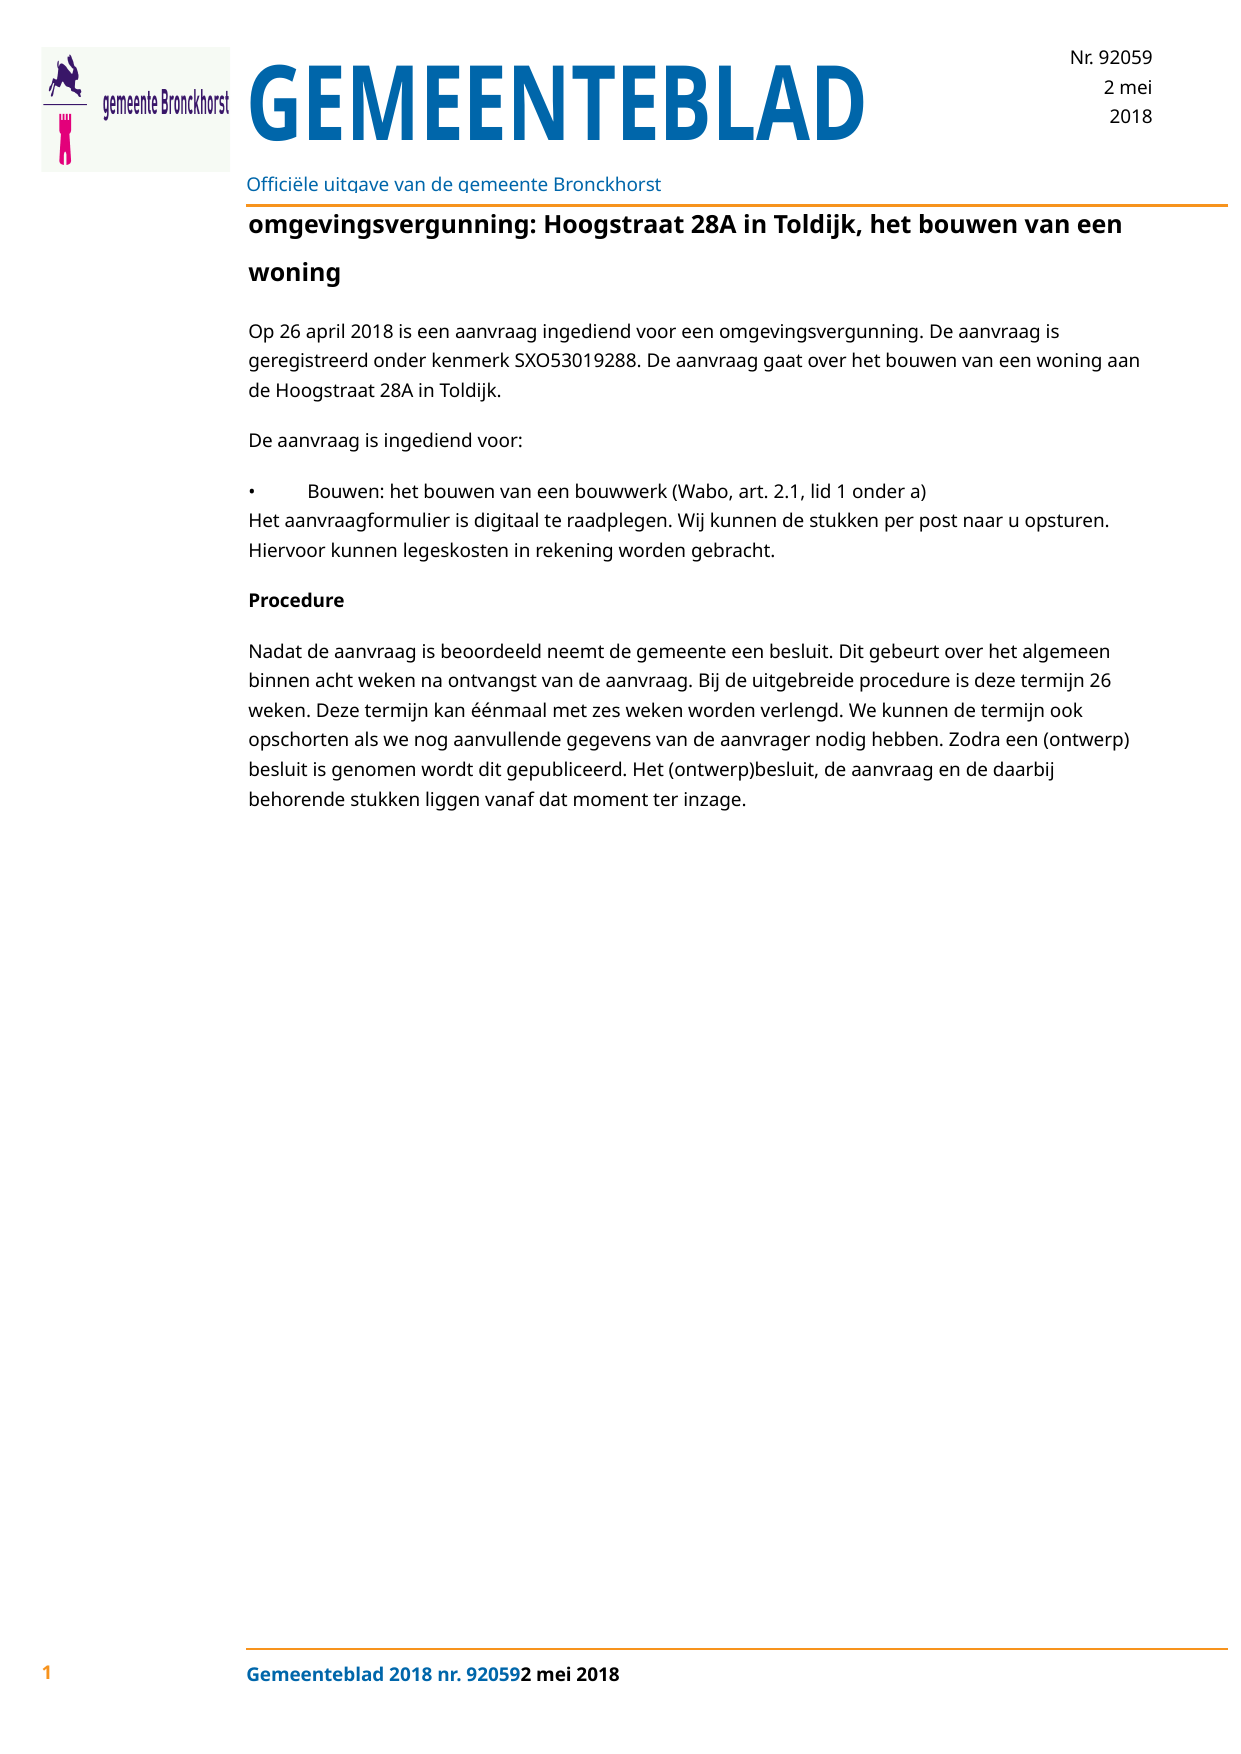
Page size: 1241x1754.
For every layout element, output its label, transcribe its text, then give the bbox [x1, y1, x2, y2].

text omgevingsvergunning: Hoogstraat 28A in Toldijk, het bouwen van een woning [248, 207, 1152, 288]
list Bouwen: het bouwen van een bouwwerk (Wabo, art. 2.1, lid 1 onder a) [248, 478, 1152, 504]
text Nadat de aanvraag is beoordeeld neemt de gemeente een besluit. Dit gebeurt over het algemeen binnen acht weken na ontvangst van de aanvraag. Bij de uitgebreide procedure is deze termijn 26 weken. Deze termijn kan éénmaal met zes weken worden verlengd. We kunnen de termijn ook opschorten als we nog aanvullende gegevens van de aanvrager nodig hebben. Zodra een (ontwerp) besluit is genomen wordt dit gepubliceerd. Het (ontwerp)besluit, de aanvraag en de daarbij behorende stukken liggen vanaf dat moment ter inzage. [248, 638, 1152, 812]
text De aanvraag is ingediend voor: [248, 427, 1152, 453]
text Op 26 april 2018 is een aanvraag ingediend voor een omgevingsvergunning. De aanvraag is geregistreerd onder kenmerk SXO53019288. De aanvraag gaat over het bouwen van een woning aan de Hoogstraat 28A in Toldijk. [248, 318, 1152, 403]
picture [41, 47, 231, 172]
text Procedure [248, 587, 1152, 613]
text Het aanvraagformulier is digitaal te raadplegen. Wij kunnen de stukken per post naar u opsturen. Hiervoor kunnen legeskosten in rekening worden gebracht. [248, 507, 1152, 563]
